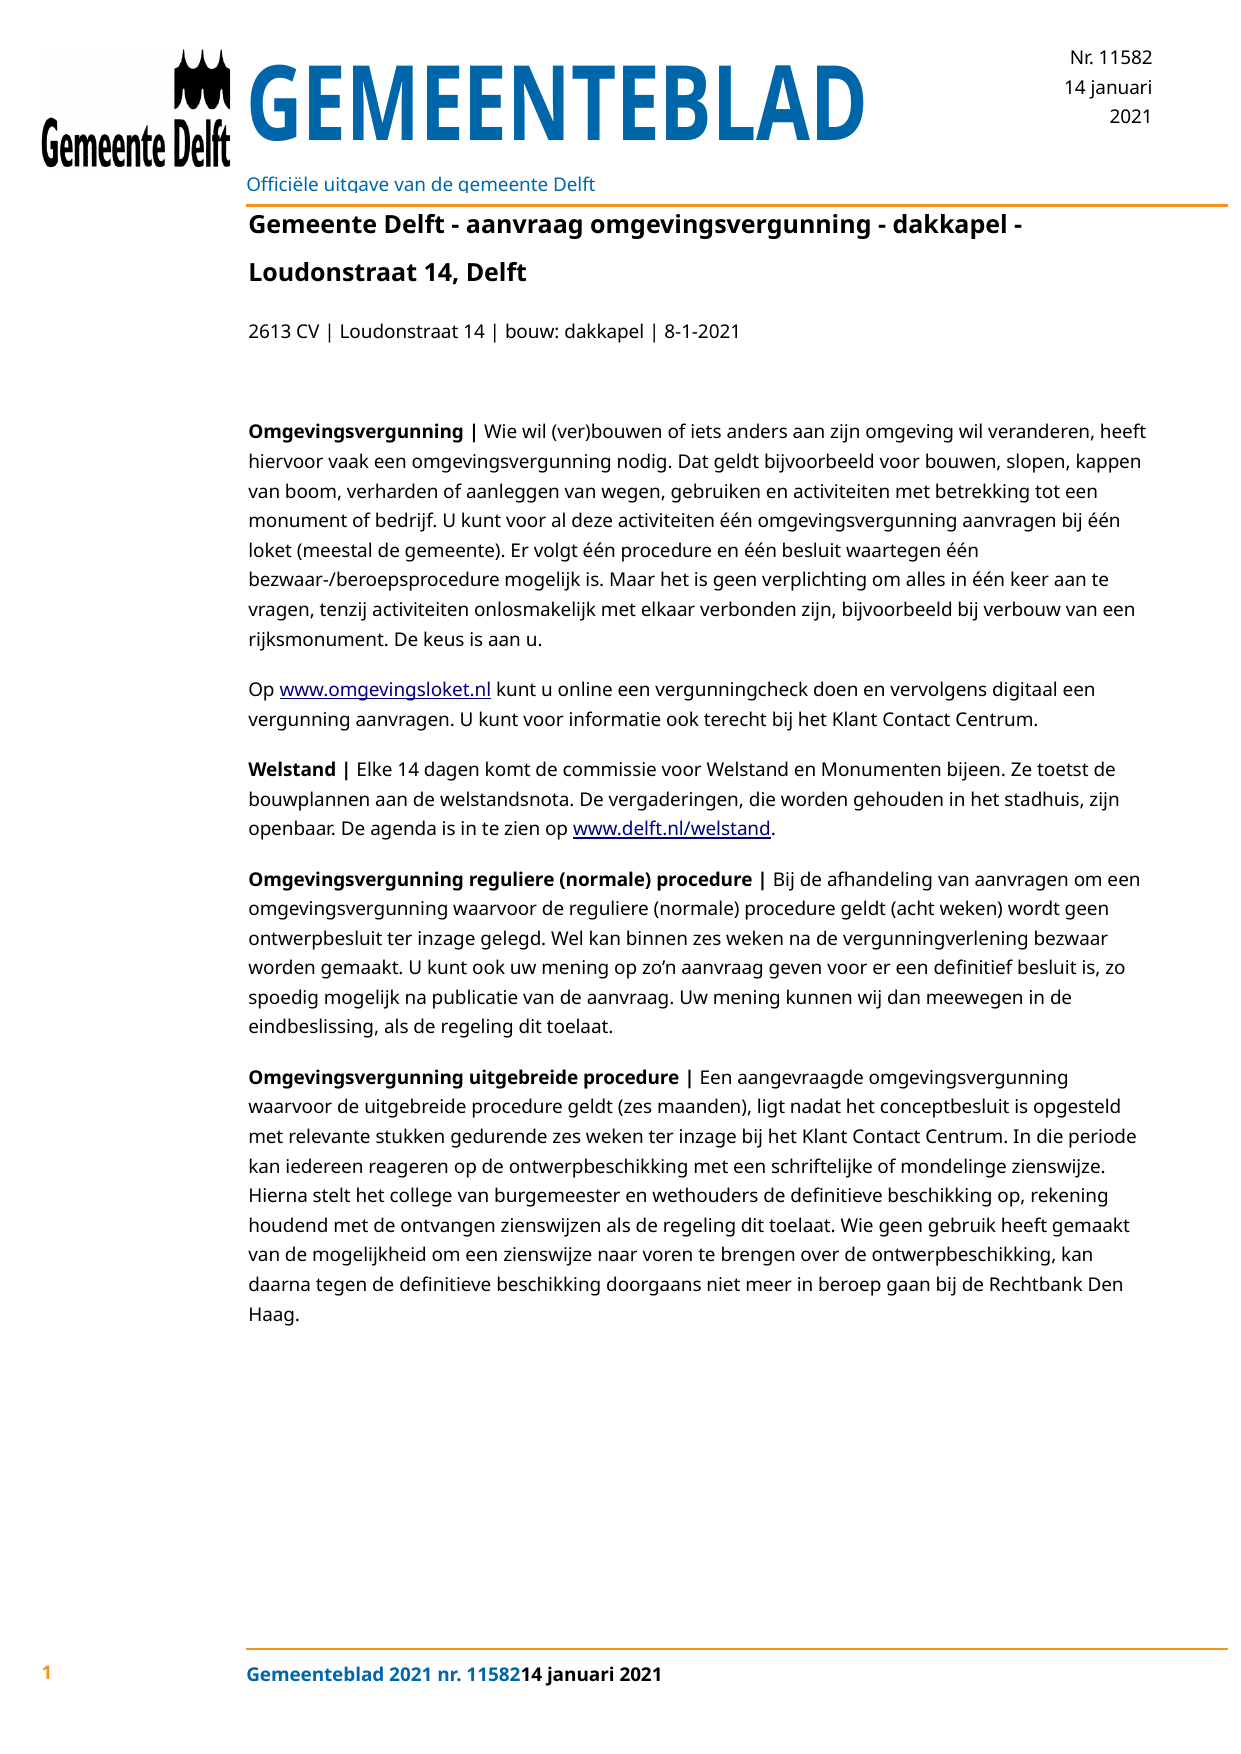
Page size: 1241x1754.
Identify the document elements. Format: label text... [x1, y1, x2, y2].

text 2613 CV | Loudonstraat 14 | bouw: dakkapel | 8-1-2021 [248, 318, 1152, 344]
picture [41, 47, 231, 172]
text Welstand | Elke 14 dagen komt de commissie voor Welstand en Monumenten bijeen. Ze toetst de bouwplannen aan de welstandsnota. De vergaderingen, die worden gehouden in het stadhuis, zijn openbaar. De agenda is in te zien op www.delft.nl/welstand. [248, 756, 1152, 841]
text Op www.omgevingsloket.nl kunt u online een vergunningcheck doen en vervolgens digitaal een vergunning aanvragen. U kunt voor informatie ook terecht bij het Klant Contact Centrum. [248, 676, 1152, 732]
text Gemeente Delft - aanvraag omgevingsvergunning - dakkapel - Loudonstraat 14, Delft [248, 207, 1152, 288]
text Omgevingsvergunning reguliere (normale) procedure | Bij de afhandeling van aanvragen om een omgevingsvergunning waarvoor de reguliere (normale) procedure geldt (acht weken) wordt geen ontwerpbesluit ter inzage gelegd. Wel kan binnen zes weken na de vergunningverlening bezwaar worden gemaakt. U kunt ook uw mening op zo’n aanvraag geven voor er een definitief besluit is, zo spoedig mogelijk na publicatie van de aanvraag. Uw mening kunnen wij dan meewegen in de eindbeslissing, als de regeling dit toelaat. [248, 866, 1152, 1039]
text Omgevingsvergunning | Wie wil (ver)bouwen of iets anders aan zijn omgeving wil veranderen, heeft hiervoor vaak een omgevingsvergunning nodig. Dat geldt bijvoorbeeld voor bouwen, slopen, kappen van boom, verharden of aanleggen van wegen, gebruiken en activiteiten met betrekking tot een monument of bedrijf. U kunt voor al deze activiteiten één omgevingsvergunning aanvragen bij één loket (meestal de gemeente). Er volgt één procedure en één besluit waartegen één bezwaar-/beroepsprocedure mogelijk is. Maar het is geen verplichting om alles in één keer aan te vragen, tenzij activiteiten onlosmakelijk met elkaar verbonden zijn, bijvoorbeeld bij verbouw van een rijksmonument. De keus is aan u. [248, 419, 1152, 652]
text Omgevingsvergunning uitgebreide procedure | Een aangevraagde omgevingsvergunning waarvoor de uitgebreide procedure geldt (zes maanden), ligt nadat het conceptbesluit is opgesteld met relevante stukken gedurende zes weken ter inzage bij het Klant Contact Centrum. In die periode kan iedereen reageren op de ontwerpbeschikking met een schriftelijke of mondelinge zienswijze. Hierna stelt het college van burgemeester en wethouders de definitieve beschikking op, rekening houdend met de ontvangen zienswijzen als de regeling dit toelaat. Wie geen gebruik heeft gemaakt van de mogelijkheid om een zienswijze naar voren te brengen over de ontwerpbeschikking, kan daarna tegen de definitieve beschikking doorgaans niet meer in beroep gaan bij de Rechtbank Den Haag. [248, 1064, 1152, 1327]
